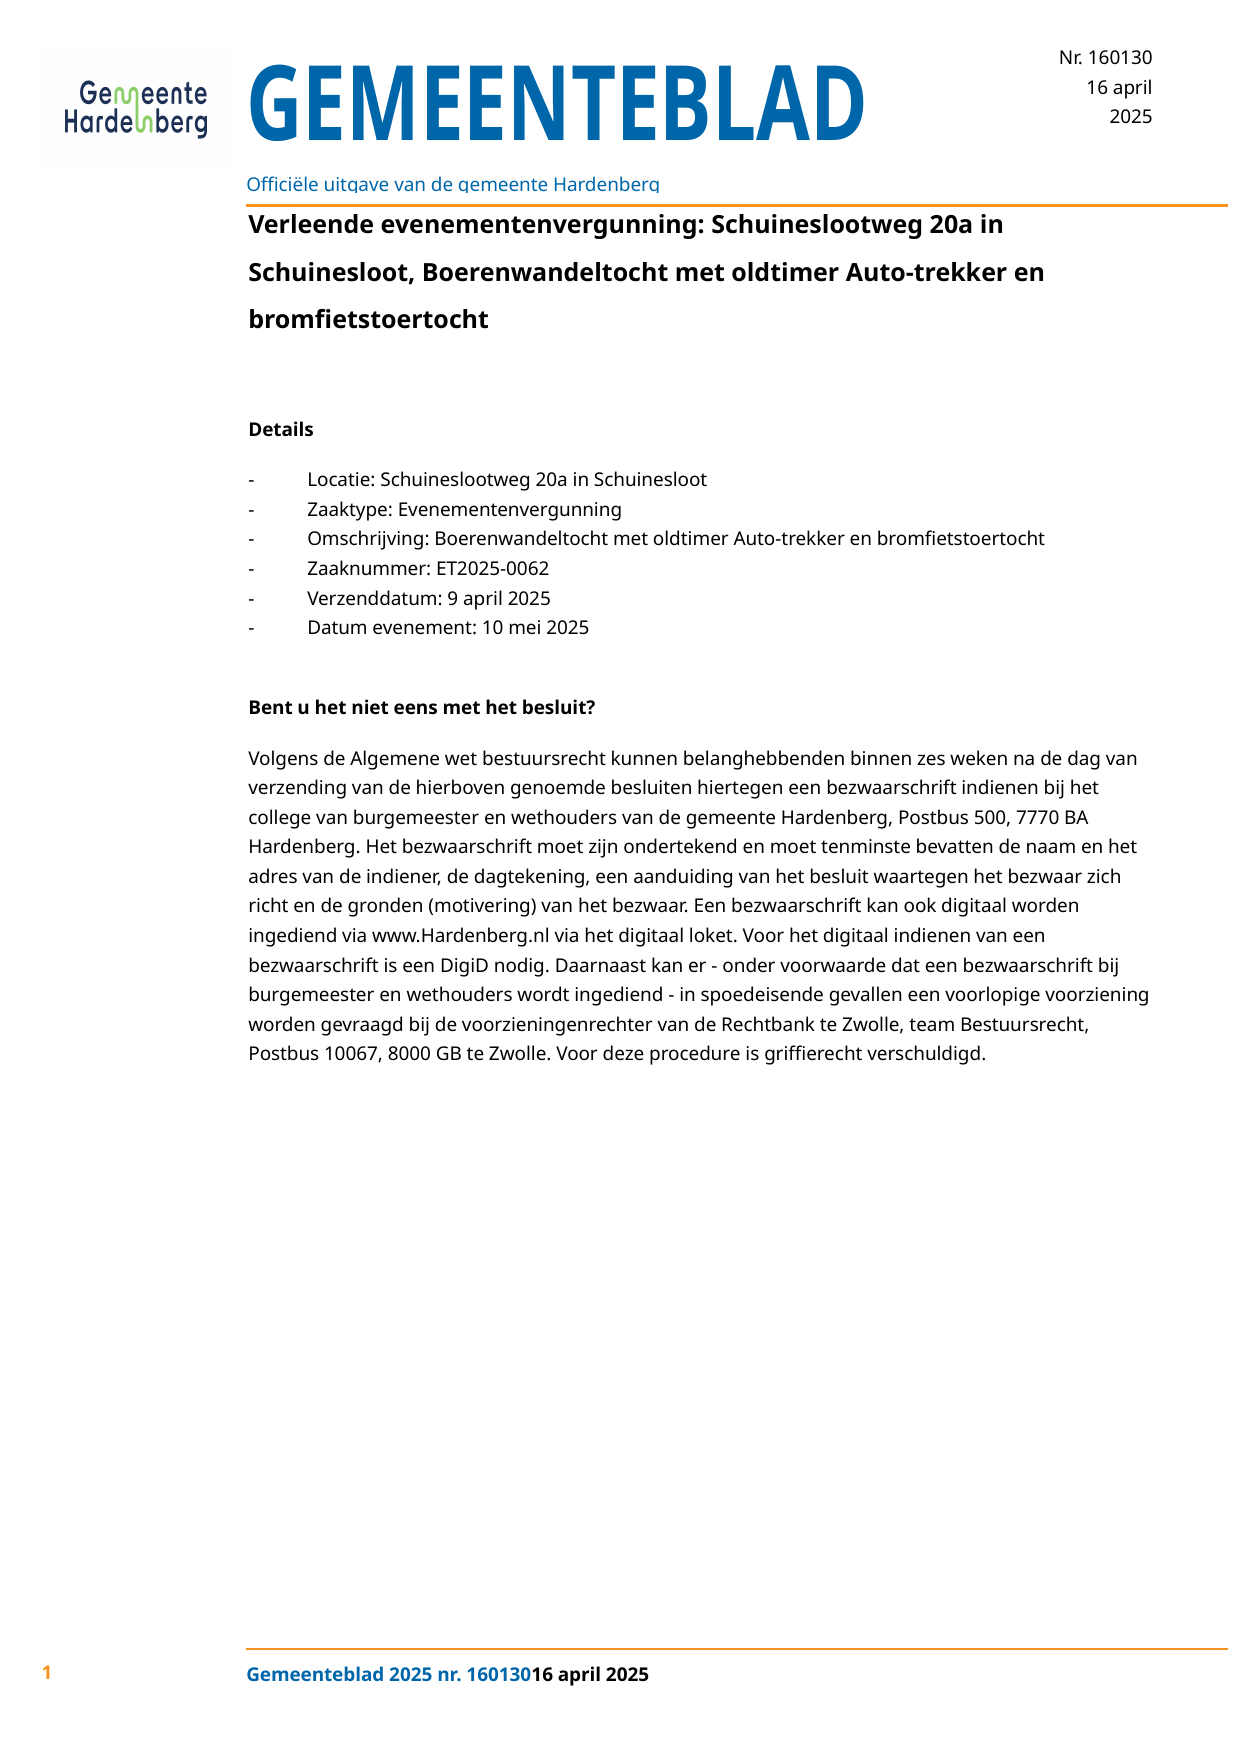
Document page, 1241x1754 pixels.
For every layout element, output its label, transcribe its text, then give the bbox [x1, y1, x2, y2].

picture [41, 47, 231, 172]
text Volgens de Algemene wet bestuursrecht kunnen belanghebbenden binnen zes weken na de dag van verzending van de hierboven genoemde besluiten hiertegen een bezwaarschrift indienen bij het college van burgemeester en wethouders van de gemeente Hardenberg, Postbus 500, 7770 BA Hardenberg. Het bezwaarschrift moet zijn ondertekend en moet tenminste bevatten de naam en het adres van de indiener, de dagtekening, een aanduiding van het besluit waartegen het bezwaar zich richt en de gronden (motivering) van het bezwaar. Een bezwaarschrift kan ook digitaal worden ingediend via www.Hardenberg.nl via het digitaal loket. Voor het digitaal indienen van een bezwaarschrift is een DigiD nodig. Daarnaast kan er - onder voorwaarde dat een bezwaarschrift bij burgemeester en wethouders wordt ingediend - in spoedeisende gevallen een voorlopige voorziening worden gevraagd bij de voorzieningenrechter van de Rechtbank te Zwolle, team Bestuursrecht, Postbus 10067, 8000 GB te Zwolle. Voor deze procedure is griffierecht verschuldigd. [248, 745, 1152, 1066]
list Verzenddatum: 9 april 2025 [248, 585, 1152, 610]
text Verleende evenementenvergunning: Schuineslootweg 20a in Schuinesloot, Boerenwandeltocht met oldtimer Auto-trekker en bromfietstoertocht [248, 207, 1152, 336]
list Locatie: Schuineslootweg 20a in Schuinesloot [248, 466, 1152, 492]
list Zaaktype: Evenementenvergunning [248, 496, 1152, 522]
list Datum evenement: 10 mei 2025 [248, 614, 1152, 640]
text Bent u het niet eens met het besluit? [248, 694, 1152, 720]
text Details [248, 416, 1152, 442]
list Zaaknummer: ET2025-0062 [248, 555, 1152, 581]
list Omschrijving: Boerenwandeltocht met oldtimer Auto-trekker en bromfietstoertocht [248, 526, 1152, 551]
